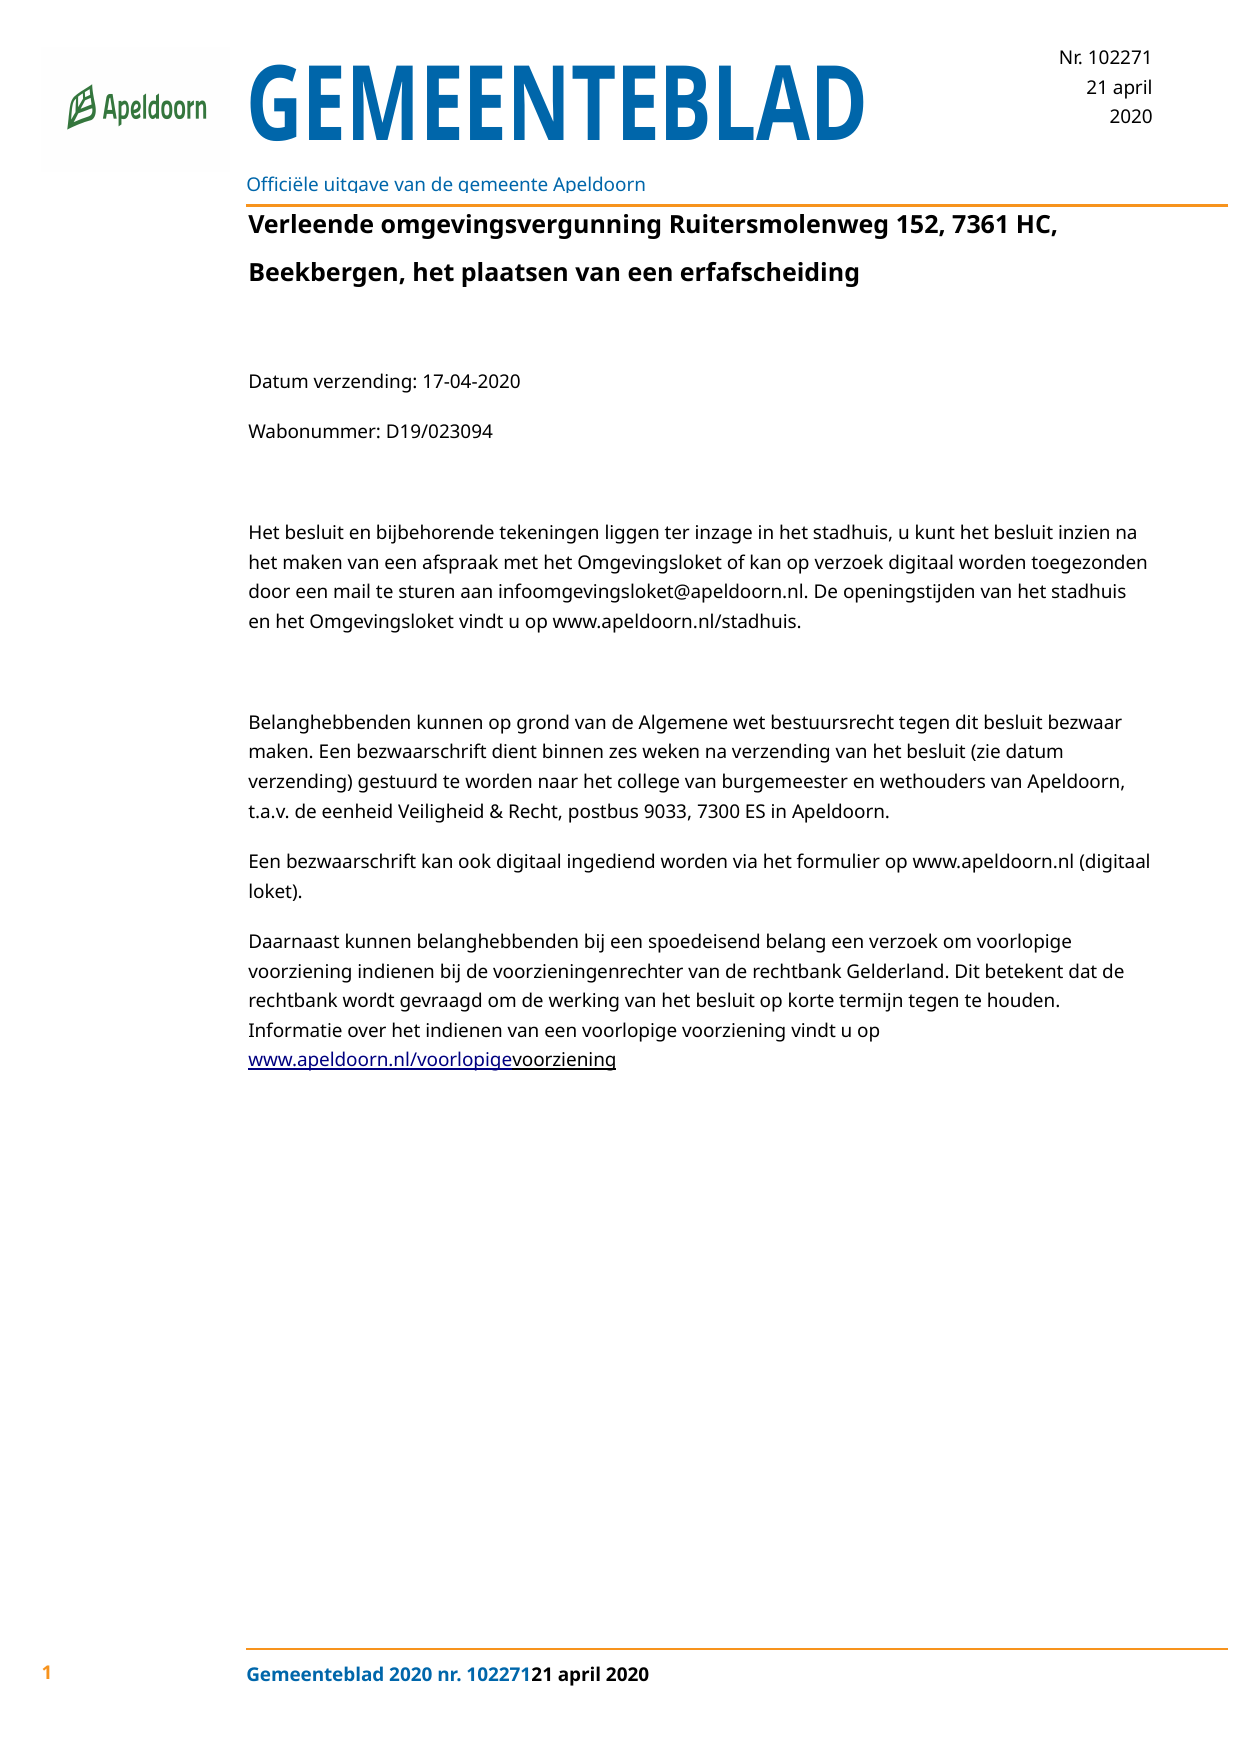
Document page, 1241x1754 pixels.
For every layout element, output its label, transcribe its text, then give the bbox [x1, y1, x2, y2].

text Wabonummer: D19/023094 [248, 419, 1152, 444]
picture [41, 47, 231, 172]
text Daarnaast kunnen belanghebbenden bij een spoedeisend belang een verzoek om voorlopige voorziening indienen bij de voorzieningenrechter van de rechtbank Gelderland. Dit betekent dat de rechtbank wordt gevraagd om de werking van het besluit op korte termijn tegen te houden. Informatie over het indienen van een voorlopige voorziening vindt u op www.apeldoorn.nl/voorlopigevoorziening [248, 928, 1152, 1072]
text Het besluit en bijbehorende tekeningen liggen ter inzage in het stadhuis, u kunt het besluit inzien na het maken van een afspraak met het Omgevingsloket of kan op verzoek digitaal worden toegezonden door een mail te sturen aan infoomgevingsloket@apeldoorn.nl. De openingstijden van het stadhuis en het Omgevingsloket vindt u op www.apeldoorn.nl/stadhuis. [248, 519, 1152, 634]
text Een bezwaarschrift kan ook digitaal ingediend worden via het formulier op www.apeldoorn.nl (digitaal loket). [248, 848, 1152, 904]
text Belanghebbenden kunnen op grond van de Algemene wet bestuursrecht tegen dit besluit bezwaar maken. Een bezwaarschrift dient binnen zes weken na verzending van het besluit (zie datum verzending) gestuurd te worden naar het college van burgemeester en wethouders van Apeldoorn, t.a.v. de eenheid Veiligheid & Recht, postbus 9033, 7300 ES in Apeldoorn. [248, 709, 1152, 824]
text Verleende omgevingsvergunning Ruitersmolenweg 152, 7361 HC, Beekbergen, het plaatsen van een erfafscheiding [248, 207, 1152, 288]
text Datum verzending: 17-04-2020 [248, 368, 1152, 394]
